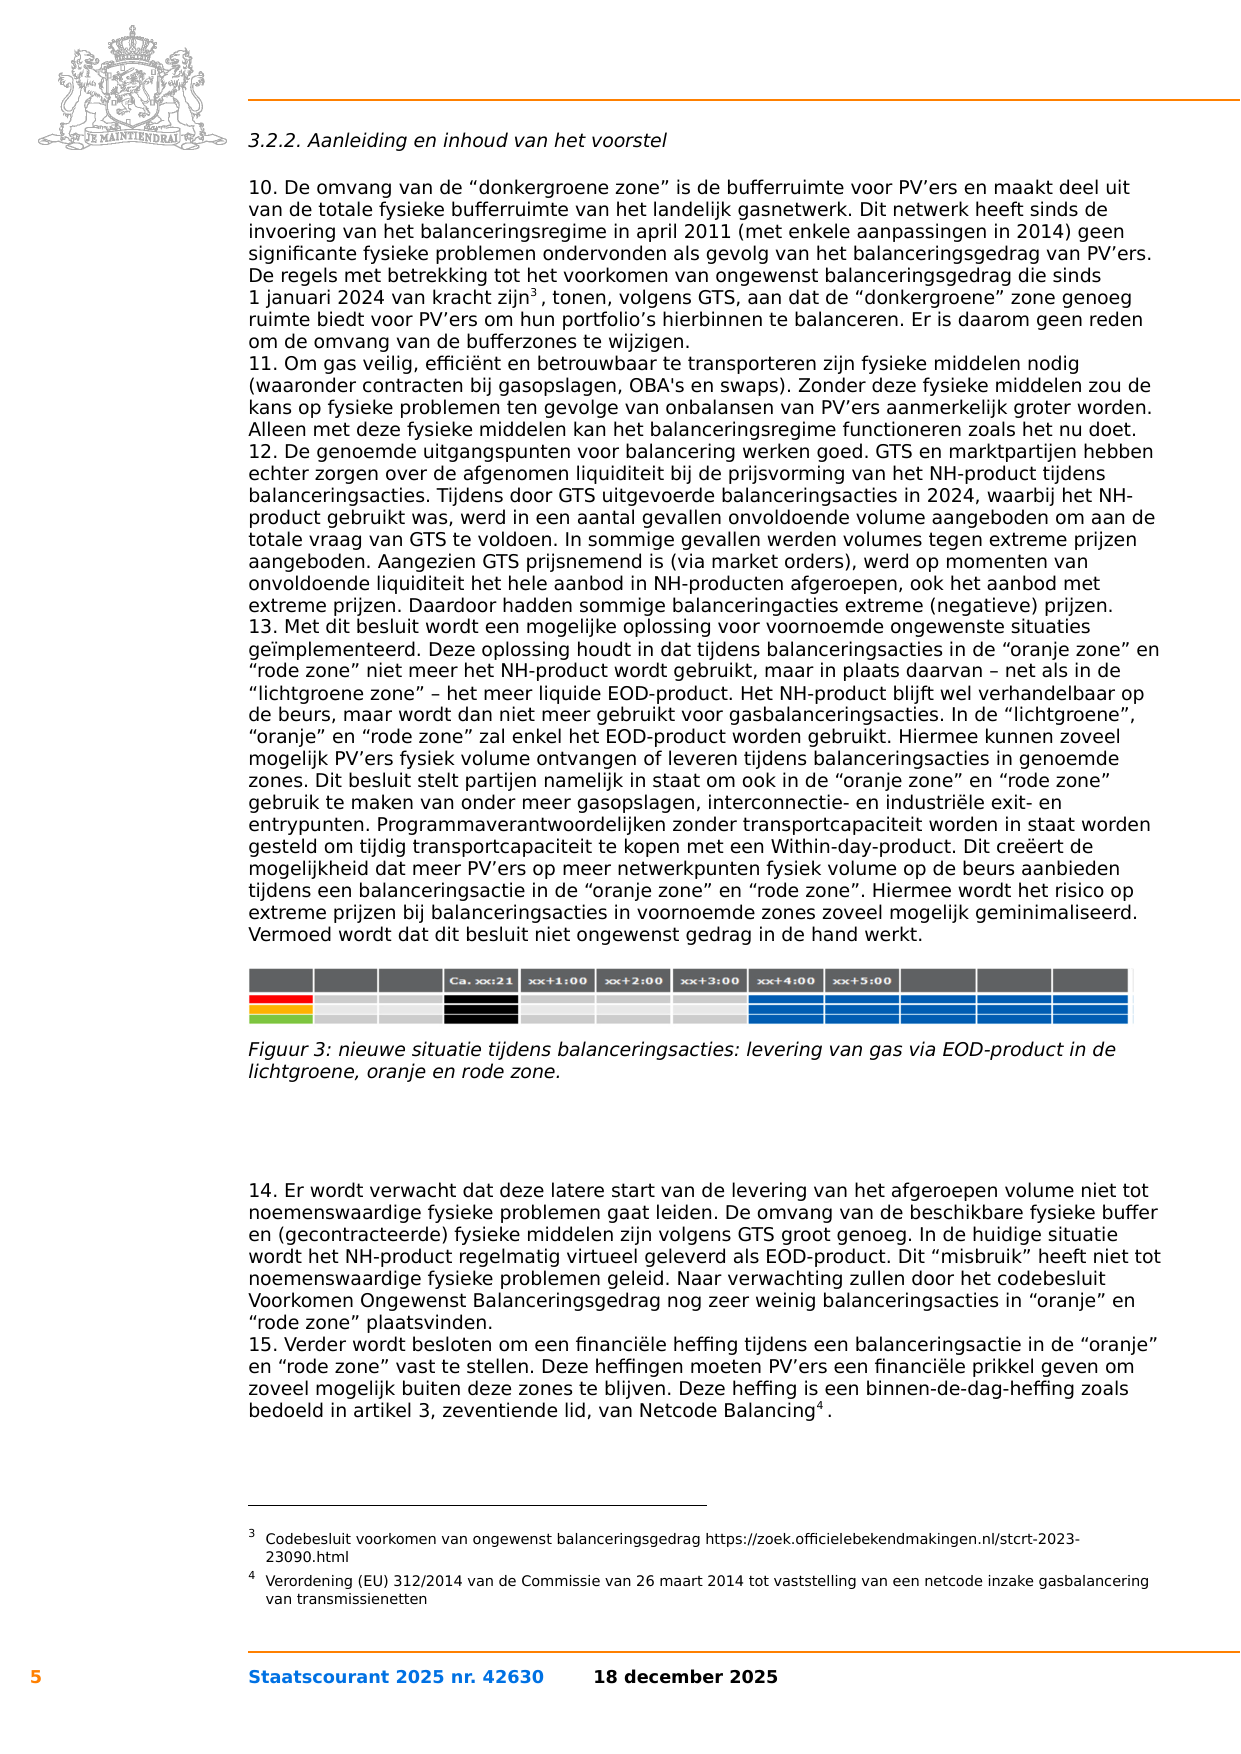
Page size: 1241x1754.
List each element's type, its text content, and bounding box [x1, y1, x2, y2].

text 14. Er wordt verwacht dat deze latere start van de levering van het afgeroepen volume niet tot noemenswaardige fysieke problemen gaat leiden. De omvang van de beschikbare fysieke buffer en (gecontracteerde) fysieke middelen zijn volgens GTS groot genoeg. In de huidige situatie wordt het NH-product regelmatig virtueel geleverd als EOD-product. Dit “misbruik” heeft niet tot noemenswaardige fysieke problemen geleid. Naar verwachting zullen door het codebesluit Voorkomen Ongewenst Balanceringsgedrag nog zeer weinig balanceringsacties in “oranje” en “rode zone” plaatsvinden. [248, 1180, 1163, 1333]
picture [38, 25, 227, 150]
text 12. De genoemde uitgangspunten voor balancering werken goed. GTS en marktpartijen hebben echter zorgen over de afgenomen liquiditeit bij de prijsvorming van het NH-product tijdens balanceringsacties. Tijdens door GTS uitgevoerde balanceringsacties in 2024, waarbij het NH-product gebruikt was, werd in een aantal gevallen onvoldoende volume aangeboden om aan de totale vraag van GTS te voldoen. In sommige gevallen werden volumes tegen extreme prijzen aangeboden. Aangezien GTS prijsnemend is (via market orders), werd op momenten van onvoldoende liquiditeit het hele aanbod in NH-producten afgeroepen, ook het aanbod met extreme prijzen. Daardoor hadden sommige balanceringacties extreme (negatieve) prijzen. [248, 441, 1163, 616]
text 11. Om gas veilig, efficiënt en betrouwbaar te transporteren zijn fysieke middelen nodig (waaronder contracten bij gasopslagen, OBA's en swaps). Zonder deze fysieke middelen zou de kans op fysieke problemen ten gevolge van onbalansen van PV’ers aanmerkelijk groter worden. Alleen met deze fysieke middelen kan het balanceringsregime functioneren zoals het nu doet. [248, 353, 1163, 441]
text 13. Met dit besluit wordt een mogelijke oplossing voor voornoemde ongewenste situaties geïmplementeerd. Deze oplossing houdt in dat tijdens balanceringsacties in de “oranje zone” en “rode zone” niet meer het NH-product wordt gebruikt, maar in plaats daarvan – net als in de “lichtgroene zone” – het meer liquide EOD-product. Het NH-product blijft wel verhandelbaar op de beurs, maar wordt dan niet meer gebruikt voor gasbalanceringsacties. In de “lichtgroene”, “oranje” en “rode zone” zal enkel het EOD-product worden gebruikt. Hiermee kunnen zoveel mogelijk PV’ers fysiek volume ontvangen of leveren tijdens balanceringsacties in genoemde zones. Dit besluit stelt partijen namelijk in staat om ook in de “oranje zone” en “rode zone” gebruik te maken van onder meer gasopslagen, interconnectie- en industriële exit- en entrypunten. Programmaverantwoordelijken zonder transportcapaciteit worden in staat worden gesteld om tijdig transportcapaciteit te kopen met een Within-day-product. Dit creëert de mogelijkheid dat meer PV’ers op meer netwerkpunten fysiek volume op de beurs aanbieden tijdens een balanceringsactie in de “oranje zone” en “rode zone”. Hiermee wordt het risico op extreme prijzen bij balanceringsacties in voornoemde zones zoveel mogelijk geminimaliseerd. Vermoed wordt dat dit besluit niet ongewenst gedrag in de hand werkt. [248, 616, 1163, 946]
text Codebesluit voorkomen van ongewenst balanceringsgedrag https://zoek.officielebekendmakingen.nl/stcrt-2023-23090.html [248, 1527, 1163, 1566]
picture [248, 968, 1134, 1027]
subtitle 3.2.2. Aanleiding en inhoud van het voorstel [248, 130, 1163, 152]
text 10. De omvang van de “donkergroene zone” is de bufferruimte voor PV’ers en maakt deel uit van de totale fysieke bufferruimte van het landelijk gasnetwerk. Dit netwerk heeft sinds de invoering van het balanceringsregime in april 2011 (met enkele aanpassingen in 2014) geen significante fysieke problemen ondervonden als gevolg van het balanceringsgedrag van PV’ers. De regels met betrekking tot het voorkomen van ongewenst balanceringsgedrag die sinds 1 januari 2024 van kracht zijn, tonen, volgens GTS, aan dat de “donkergroene” zone genoeg ruimte biedt voor PV’ers om hun portfolio’s hierbinnen te balanceren. Er is daarom geen reden om de omvang van de bufferzones te wijzigen. [248, 177, 1163, 353]
text 15. Verder wordt besloten om een financiële heffing tijdens een balanceringsactie in de “oranje” en “rode zone” vast te stellen. Deze heffingen moeten PV’ers een financiële prikkel geven om zoveel mogelijk buiten deze zones te blijven. Deze heffing is een binnen-de-dag-heffing zoals bedoeld in artikel 3, zeventiende lid, van Netcode Balancing. [248, 1333, 1163, 1421]
text Verordening (EU) 312/2014 van de Commissie van 26 maart 2014 tot vaststelling van een netcode inzake gasbalancering van transmissienetten [248, 1569, 1163, 1608]
text Figuur 3: nieuwe situatie tijdens balanceringsacties: levering van gas via EOD-product in de lichtgroene, oranje en rode zone. [248, 1039, 1134, 1083]
